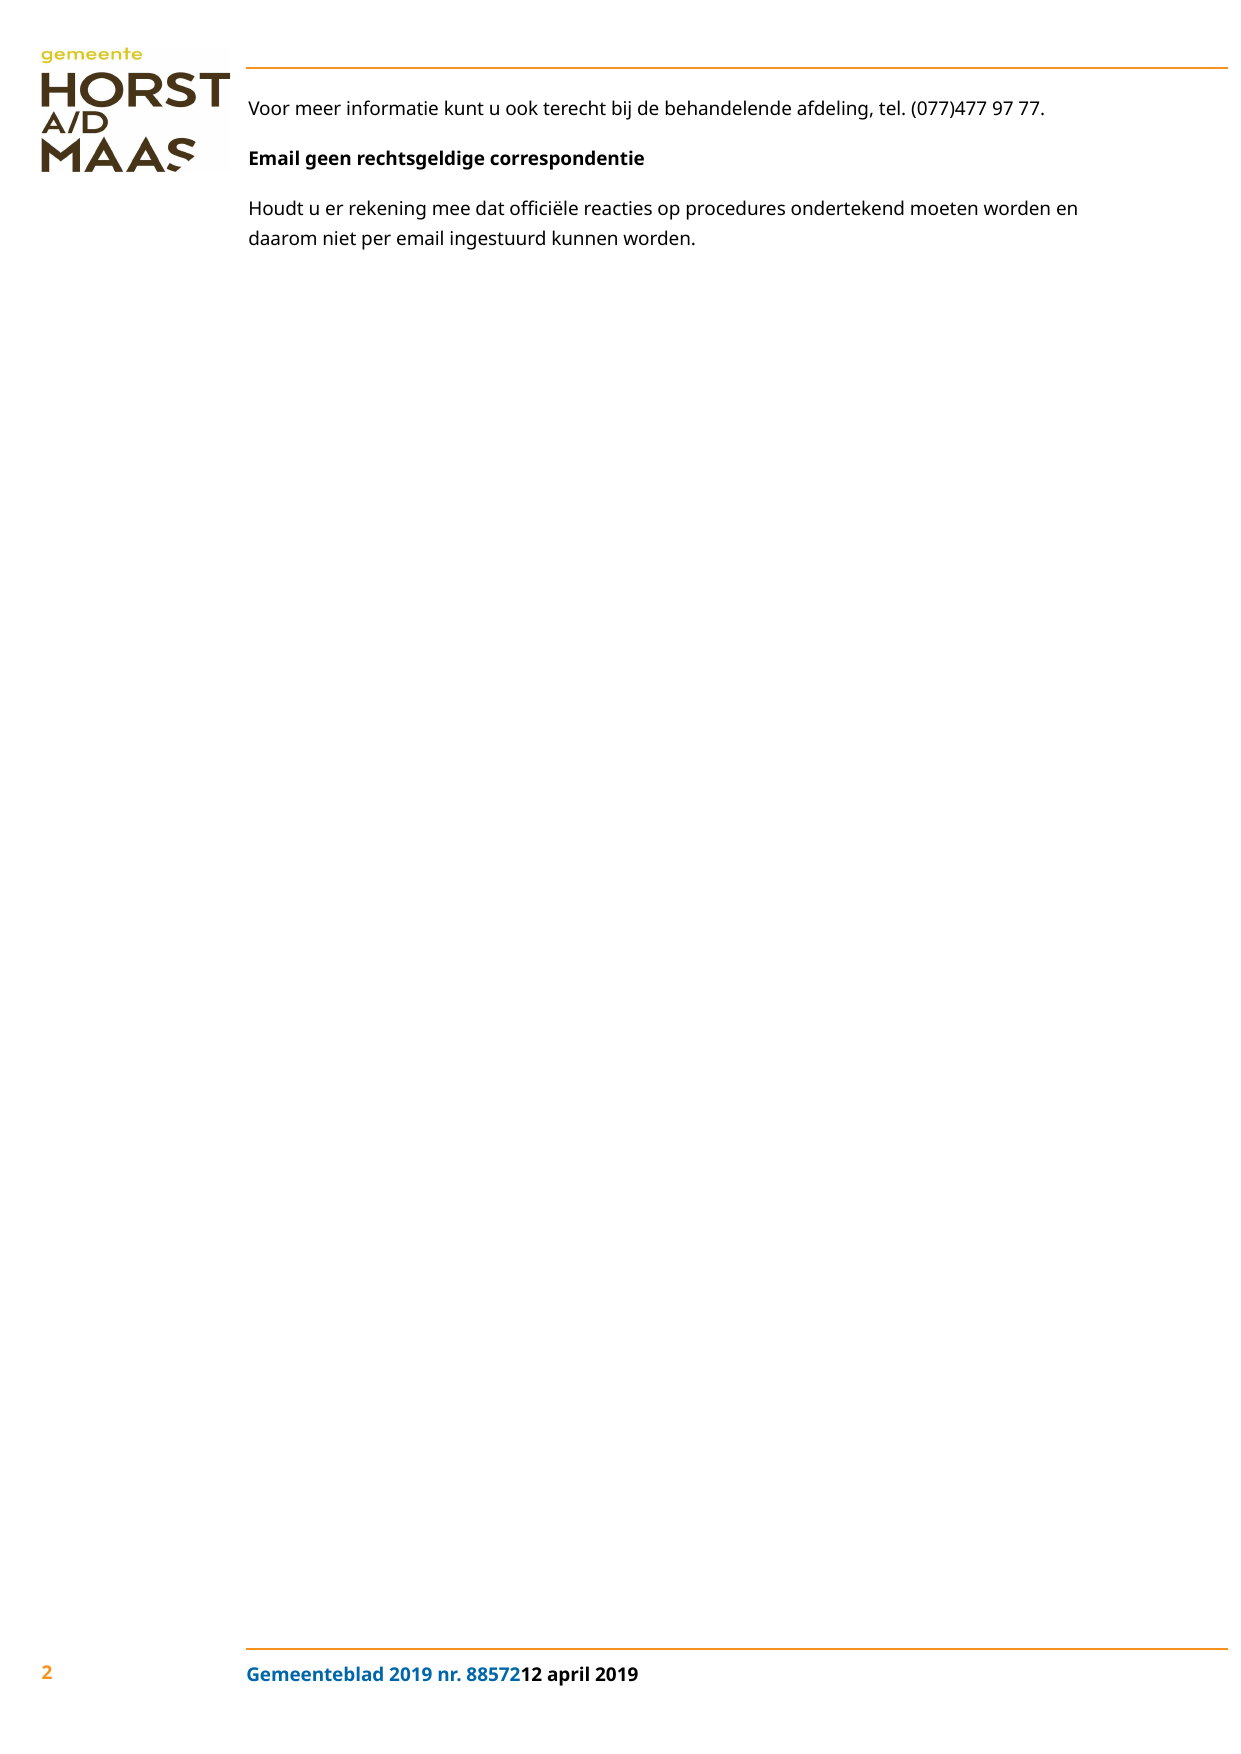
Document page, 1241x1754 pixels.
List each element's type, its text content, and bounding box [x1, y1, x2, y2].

picture [41, 47, 231, 172]
text Voor meer informatie kunt u ook terecht bij de behandelende afdeling, tel. (077)477 97 77. [248, 95, 1152, 121]
text Houdt u er rekening mee dat officiële reacties op procedures ondertekend moeten worden en daarom niet per email ingestuurd kunnen worden. [248, 196, 1152, 251]
text Email geen rechtsgeldige correspondentie [248, 145, 1152, 171]
